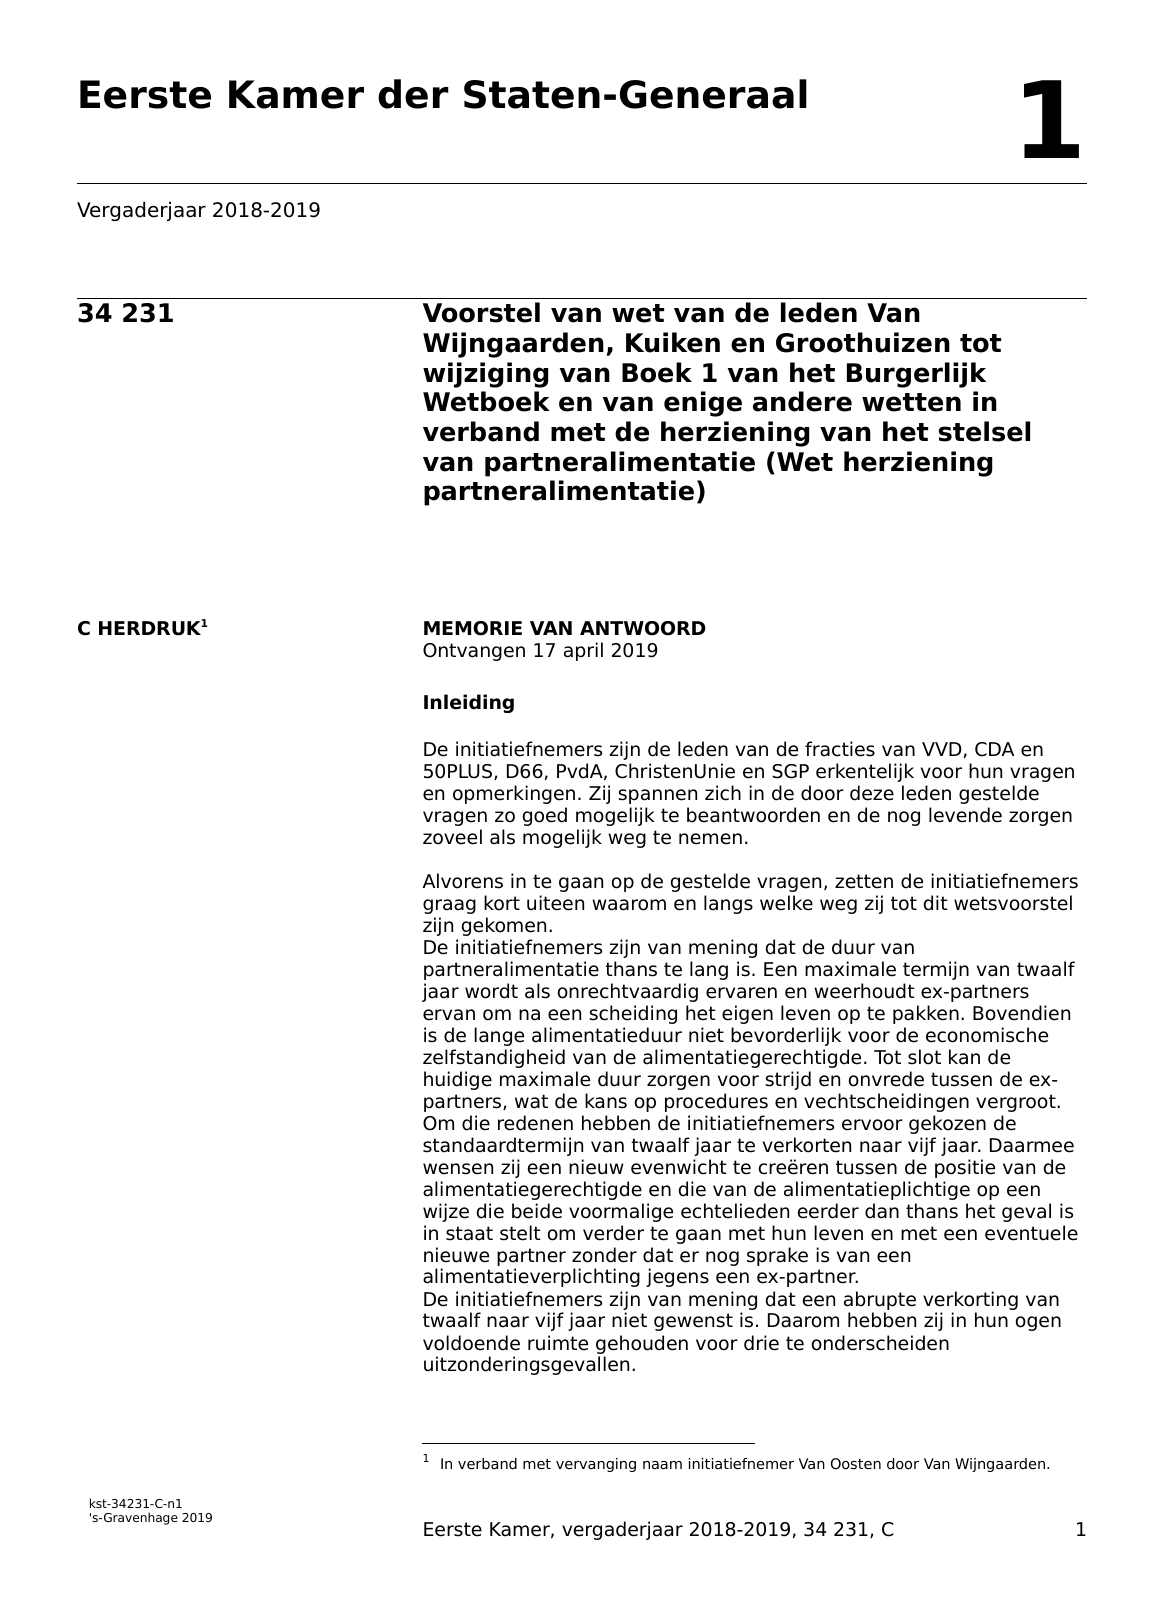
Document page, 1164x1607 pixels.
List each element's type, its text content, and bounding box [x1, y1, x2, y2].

text De initiatiefnemers zijn van mening dat de duur van partneralimentatie thans te lang is. Een maximale termijn van twaalf jaar wordt als onrechtvaardig ervaren en weerhoudt ex-partners ervan om na een scheiding het eigen leven op te pakken. Bovendien is de lange alimentatieduur niet bevorderlijk voor de economische zelfstandigheid van de alimentatiegerechtigde. Tot slot kan de huidige maximale duur zorgen voor strijd en onvrede tussen de ex-partners, wat de kans op procedures en vechtscheidingen vergroot. [422, 937, 1087, 1113]
table_header Eerste Kamer der Staten-Generaal [77, 59, 886, 183]
text Ontvangen 17 april 2019 [422, 640, 1087, 662]
text Alvorens in te gaan op de gestelde vragen, zetten de initiatiefnemers graag kort uiteen waarom en langs welke weg zij tot dit wetsvoorstel zijn gekomen. [422, 871, 1087, 937]
subtitle C HERDRUK MEMORIE VAN ANTWOORD [77, 618, 1087, 640]
table_cell Vergaderjaar 2018-2019 [77, 184, 1087, 298]
subtitle 34 231 Voorstel van wet van de leden Van Wijngaarden, Kuiken en Groothuizen tot wijziging van Boek 1 van het Burgerlijk Wetboek en van enige andere wetten in verband met de herziening van het stelsel van partneralimentatie (Wet herziening partneralimentatie) [77, 299, 1087, 507]
subtitle Inleiding [422, 692, 1087, 714]
table_header 1 [886, 59, 1087, 183]
text In verband met vervanging naam initiatiefnemer Van Oosten door Van Wijngaarden. [422, 1452, 1087, 1474]
text De initiatiefnemers zijn de leden van de fracties van VVD, CDA en 50PLUS, D66, PvdA, ChristenUnie en SGP erkentelijk voor hun vragen en opmerkingen. Zij spannen zich in de door deze leden gestelde vragen zo goed mogelijk te beantwoorden en de nog levende zorgen zoveel als mogelijk weg te nemen. [422, 739, 1087, 849]
text 's-Gravenhage 2019 [88, 1511, 323, 1525]
text kst-34231-C-n1 [88, 1497, 323, 1511]
text Om die redenen hebben de initiatiefnemers ervoor gekozen de standaardtermijn van twaalf jaar te verkorten naar vijf jaar. Daarmee wensen zij een nieuw evenwicht te creëren tussen de positie van de alimentatiegerechtigde en die van de alimentatieplichtige op een wijze die beide voormalige echtelieden eerder dan thans het geval is in staat stelt om verder te gaan met hun leven en met een eventuele nieuwe partner zonder dat er nog sprake is van een alimentatieverplichting jegens een ex-partner. [422, 1113, 1087, 1288]
text De initiatiefnemers zijn van mening dat een abrupte verkorting van twaalf naar vijf jaar niet gewenst is. Daarom hebben zij in hun ogen voldoende ruimte gehouden voor drie te onderscheiden uitzonderingsgevallen. [422, 1288, 1087, 1376]
